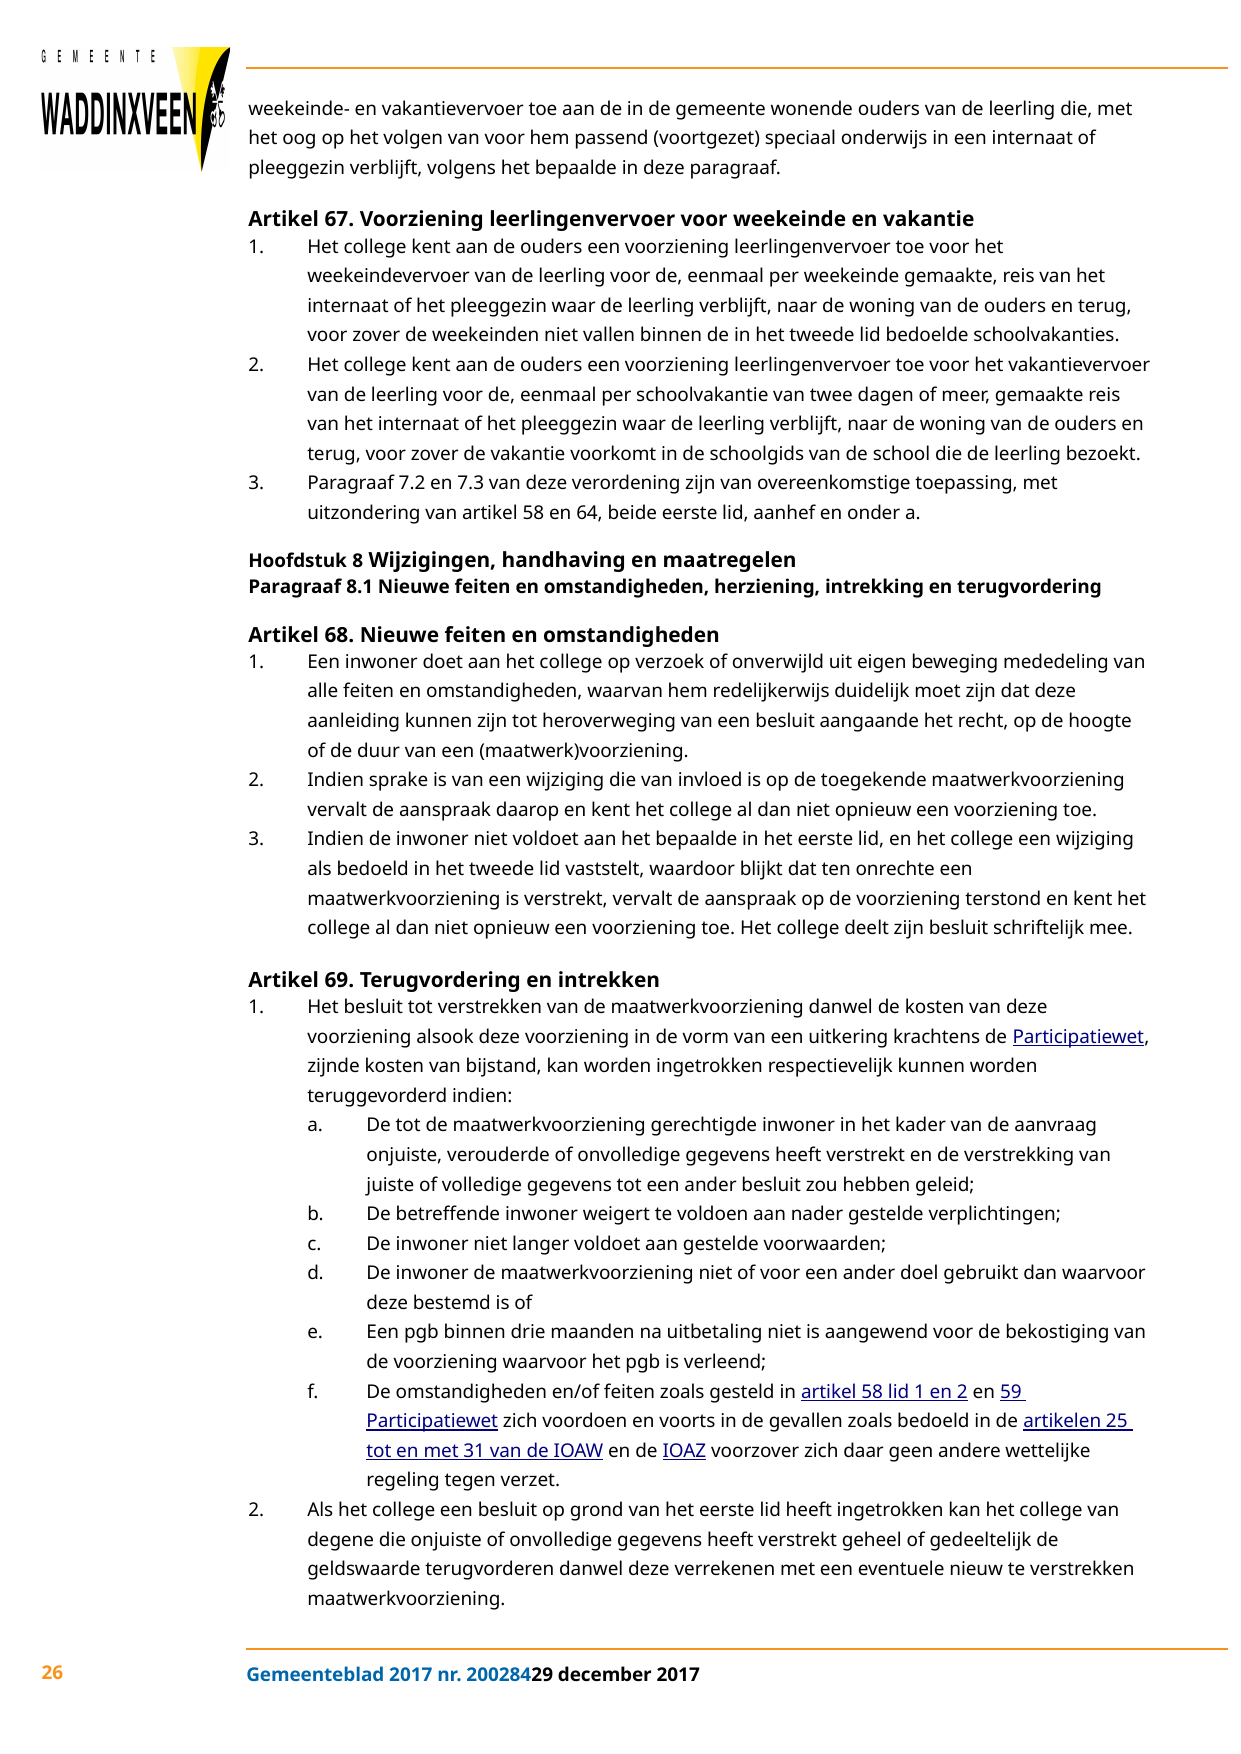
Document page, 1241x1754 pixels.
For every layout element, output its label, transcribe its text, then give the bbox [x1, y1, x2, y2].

list Het college kent aan de ouders een voorziening leerlingenvervoer toe voor het weekeindevervoer van de leerling voor de, eenmaal per weekeinde gemaakte, reis van het internaat of het pleeggezin waar de leerling verblijft, naar de woning van de ouders en terug, voor zover de weekeinden niet vallen binnen de in het tweede lid bedoelde schoolvakanties. [248, 233, 1152, 347]
list Als het college een besluit op grond van het eerste lid heeft ingetrokken kan het college van degene die onjuiste of onvolledige gegevens heeft verstrekt geheel of gedeeltelijk de geldswaarde terugvorderen danwel deze verrekenen met een eventuele nieuw te verstrekken maatwerkvoorziening. [248, 1496, 1152, 1611]
text weekeinde- en vakantievervoer toe aan de in de gemeente wonende ouders van de leerling die, met het oog op het volgen van voor hem passend (voortgezet) speciaal onderwijs in een internaat of pleeggezin verblijft, volgens het bepaalde in deze paragraaf. [248, 95, 1152, 180]
list Een pgb binnen drie maanden na uitbetaling niet is aangewend voor de bekostiging van de voorziening waarvoor het pgb is verleend; [307, 1319, 1152, 1374]
list Een inwoner doet aan het college op verzoek of onverwijld uit eigen beweging mededeling van alle feiten en omstandigheden, waarvan hem redelijkerwijs duidelijk moet zijn dat deze aanleiding kunnen zijn tot heroverweging van een besluit aangaande het recht, op de hoogte of de duur van een (maatwerk)voorziening. [248, 648, 1152, 763]
list De inwoner de maatwerkvoorziening niet of voor een ander doel gebruikt dan waarvoor deze bestemd is of [307, 1259, 1152, 1315]
list De tot de maatwerkvoorziening gerechtigde inwoner in het kader van de aanvraag onjuiste, verouderde of onvolledige gegevens heeft verstrekt en de verstrekking van juiste of volledige gegevens tot een ander besluit zou hebben geleid; [307, 1112, 1152, 1196]
text Artikel 67. Voorziening leerlingenvervoer voor weekeinde en vakantie [248, 204, 1152, 233]
list Het besluit tot verstrekken van de maatwerkvoorziening danwel de kosten van deze voorziening alsook deze voorziening in de vorm van een uitkering krachtens de Participatiewet, zijnde kosten van bijstand, kan worden ingetrokken respectievelijk kunnen worden teruggevorderd indien: [248, 993, 1152, 1108]
list Het college kent aan de ouders een voorziening leerlingenvervoer toe voor het vakantievervoer van de leerling voor de, eenmaal per schoolvakantie van twee dagen of meer, gemaakte reis van het internaat of het pleeggezin waar de leerling verblijft, naar de woning van de ouders en terug, voor zover de vakantie voorkomt in de schoolgids van de school die de leerling bezoekt. [248, 351, 1152, 466]
text Artikel 69. Terugvordering en intrekken [248, 965, 1152, 993]
text Artikel 68. Nieuwe feiten en omstandigheden [248, 620, 1152, 648]
list De omstandigheden en/of feiten zoals gesteld in artikel 58 lid 1 en 2 en 59 Participatiewet zich voordoen en voorts in de gevallen zoals bedoeld in de artikelen 25 tot en met 31 van de IOAW en de IOAZ voorzover zich daar geen andere wettelijke regeling tegen verzet. [307, 1378, 1152, 1492]
list Indien de inwoner niet voldoet aan het bepaalde in het eerste lid, en het college een wijziging als bedoeld in het tweede lid vaststelt, waardoor blijkt dat ten onrechte een maatwerkvoorziening is verstrekt, vervalt de aanspraak op de voorziening terstond en kent het college al dan niet opnieuw een voorziening toe. Het college deelt zijn besluit schriftelijk mee. [248, 826, 1152, 940]
list De betreffende inwoner weigert te voldoen aan nader gestelde verplichtingen; [307, 1200, 1152, 1226]
text Paragraaf 8.1 Nieuwe feiten en omstandigheden, herziening, intrekking en terugvordering [248, 573, 1152, 599]
list De inwoner niet langer voldoet aan gestelde voorwaarden; [307, 1230, 1152, 1256]
list Paragraaf 7.2 en 7.3 van deze verordening zijn van overeenkomstige toepassing, met uitzondering van artikel 58 en 64, beide eerste lid, aanhef en onder a. [248, 469, 1152, 525]
list Indien sprake is van een wijziging die van invloed is op de toegekende maatwerkvoorziening vervalt de aanspraak daarop en kent het college al dan niet opnieuw een voorziening toe. [248, 766, 1152, 822]
text Hoofdstuk 8 Wijzigingen, handhaving en maatregelen [248, 545, 1152, 573]
picture [41, 47, 231, 172]
